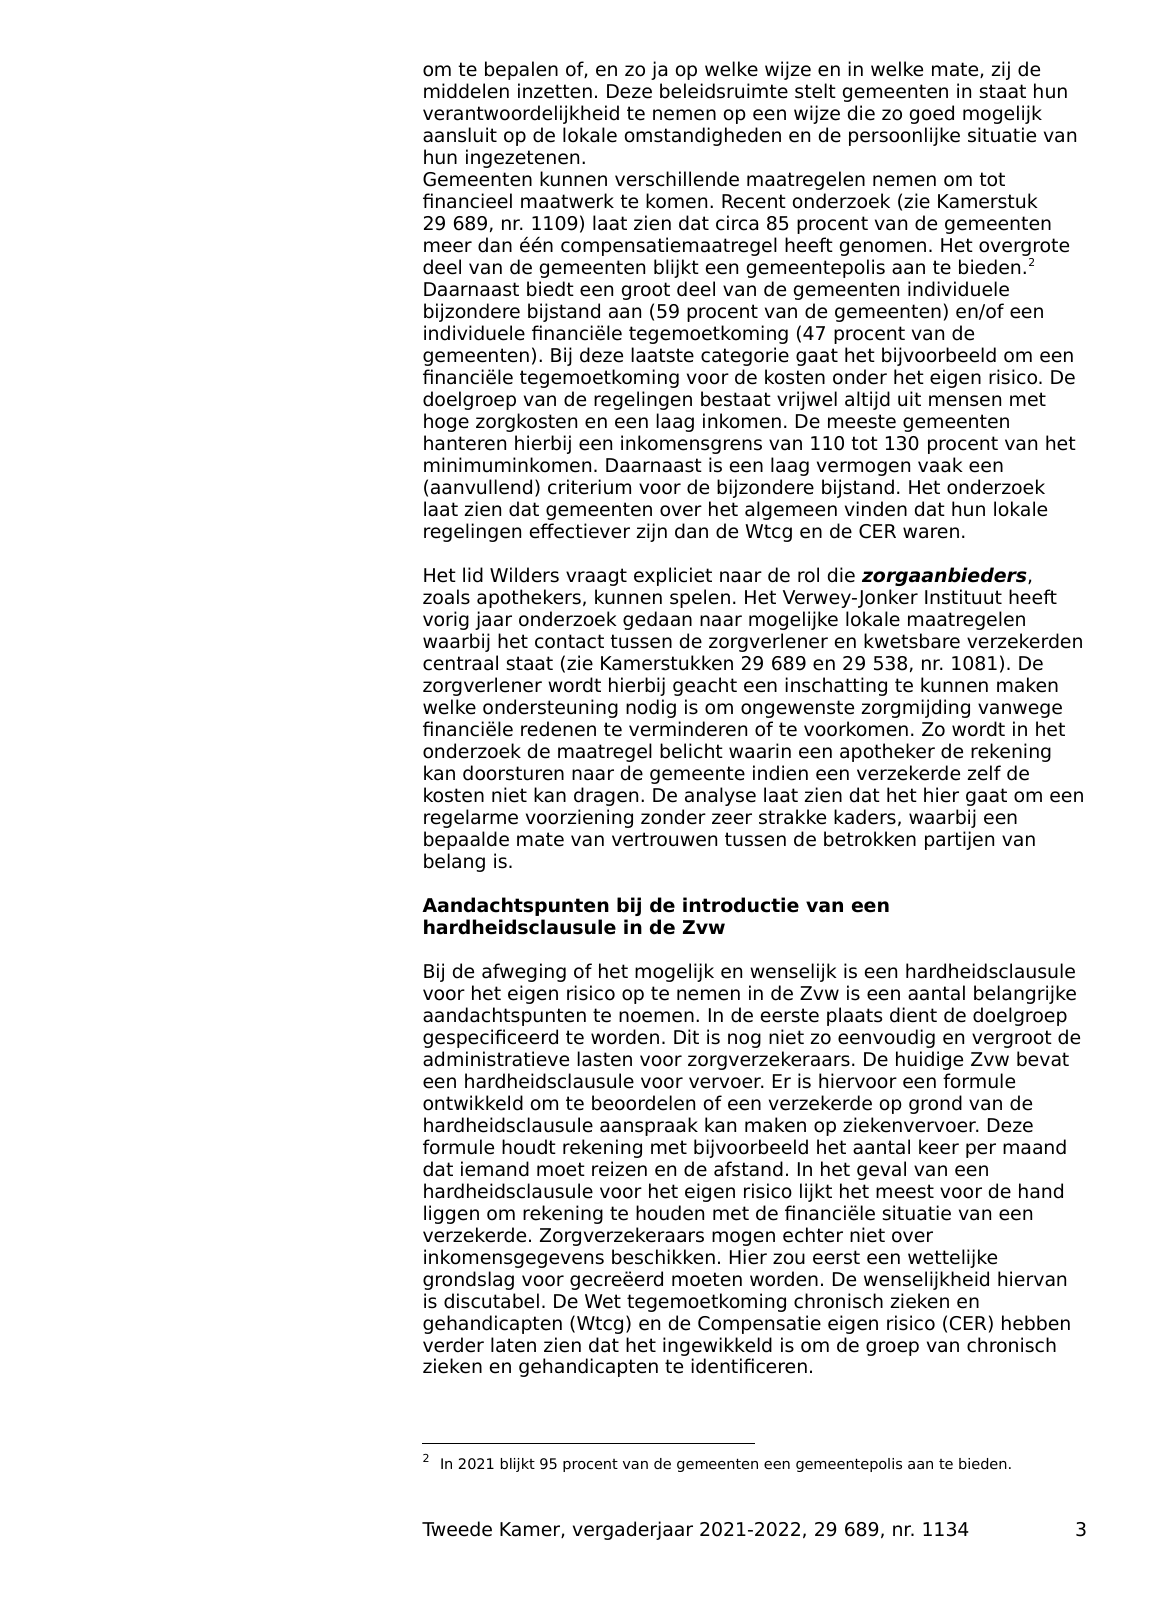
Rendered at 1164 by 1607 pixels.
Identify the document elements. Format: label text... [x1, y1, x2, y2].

text In 2021 blijkt 95 procent van de gemeenten een gemeentepolis aan te bieden. [422, 1452, 1087, 1474]
text Het lid Wilders vraagt expliciet naar de rol die zorgaanbieders, zoals apothekers, kunnen spelen. Het Verwey-Jonker Instituut heeft vorig jaar onderzoek gedaan naar mogelijke lokale maatregelen waarbij het contact tussen de zorgverlener en kwetsbare verzekerden centraal staat (zie Kamerstukken 29 689 en 29 538, nr. 1081). De zorgverlener wordt hierbij geacht een inschatting te kunnen maken welke ondersteuning nodig is om ongewenste zorgmijding vanwege financiële redenen te verminderen of te voorkomen. Zo wordt in het onderzoek de maatregel belicht waarin een apotheker de rekening kan doorsturen naar de gemeente indien een verzekerde zelf de kosten niet kan dragen. De analyse laat zien dat het hier gaat om een regelarme voorziening zonder zeer strakke kaders, waarbij een bepaalde mate van vertrouwen tussen de betrokken partijen van belang is. [422, 565, 1087, 872]
text om te bepalen of, en zo ja op welke wijze en in welke mate, zij de middelen inzetten. Deze beleidsruimte stelt gemeenten in staat hun verantwoordelijkheid te nemen op een wijze die zo goed mogelijk aansluit op de lokale omstandigheden en de persoonlijke situatie van hun ingezetenen. [422, 59, 1087, 169]
text Gemeenten kunnen verschillende maatregelen nemen om tot financieel maatwerk te komen. Recent onderzoek (zie Kamerstuk 29 689, nr. 1109) laat zien dat circa 85 procent van de gemeenten meer dan één compensatiemaatregel heeft genomen. Het overgrote deel van de gemeenten blijkt een gemeentepolis aan te bieden. Daarnaast biedt een groot deel van de gemeenten individuele bijzondere bijstand aan (59 procent van de gemeenten) en/of een individuele financiële tegemoetkoming (47 procent van de gemeenten). Bij deze laatste categorie gaat het bijvoorbeeld om een financiële tegemoetkoming voor de kosten onder het eigen risico. De doelgroep van de regelingen bestaat vrijwel altijd uit mensen met hoge zorgkosten en een laag inkomen. De meeste gemeenten hanteren hierbij een inkomensgrens van 110 tot 130 procent van het minimuminkomen. Daarnaast is een laag vermogen vaak een (aanvullend) criterium voor de bijzondere bijstand. Het onderzoek laat zien dat gemeenten over het algemeen vinden dat hun lokale regelingen effectiever zijn dan de Wtcg en de CER waren. [422, 169, 1087, 543]
text Bij de afweging of het mogelijk en wenselijk is een hardheidsclausule voor het eigen risico op te nemen in de Zvw is een aantal belangrijke aandachtspunten te noemen. In de eerste plaats dient de doelgroep gespecificeerd te worden. Dit is nog niet zo eenvoudig en vergroot de administratieve lasten voor zorgverzekeraars. De huidige Zvw bevat een hardheidsclausule voor vervoer. Er is hiervoor een formule ontwikkeld om te beoordelen of een verzekerde op grond van de hardheidsclausule aanspraak kan maken op ziekenvervoer. Deze formule houdt rekening met bijvoorbeeld het aantal keer per maand dat iemand moet reizen en de afstand. In het geval van een hardheidsclausule voor het eigen risico lijkt het meest voor de hand liggen om rekening te houden met de financiële situatie van een verzekerde. Zorgverzekeraars mogen echter niet over inkomensgegevens beschikken. Hier zou eerst een wettelijke grondslag voor gecreëerd moeten worden. De wenselijkheid hiervan is discutabel. De Wet tegemoetkoming chronisch zieken en gehandicapten (Wtcg) en de Compensatie eigen risico (CER) hebben verder laten zien dat het ingewikkeld is om de groep van chronisch zieken en gehandicapten te identificeren. [422, 961, 1087, 1378]
subtitle Aandachtspunten bij de introductie van een hardheidsclausule in de Zvw [422, 895, 1087, 939]
